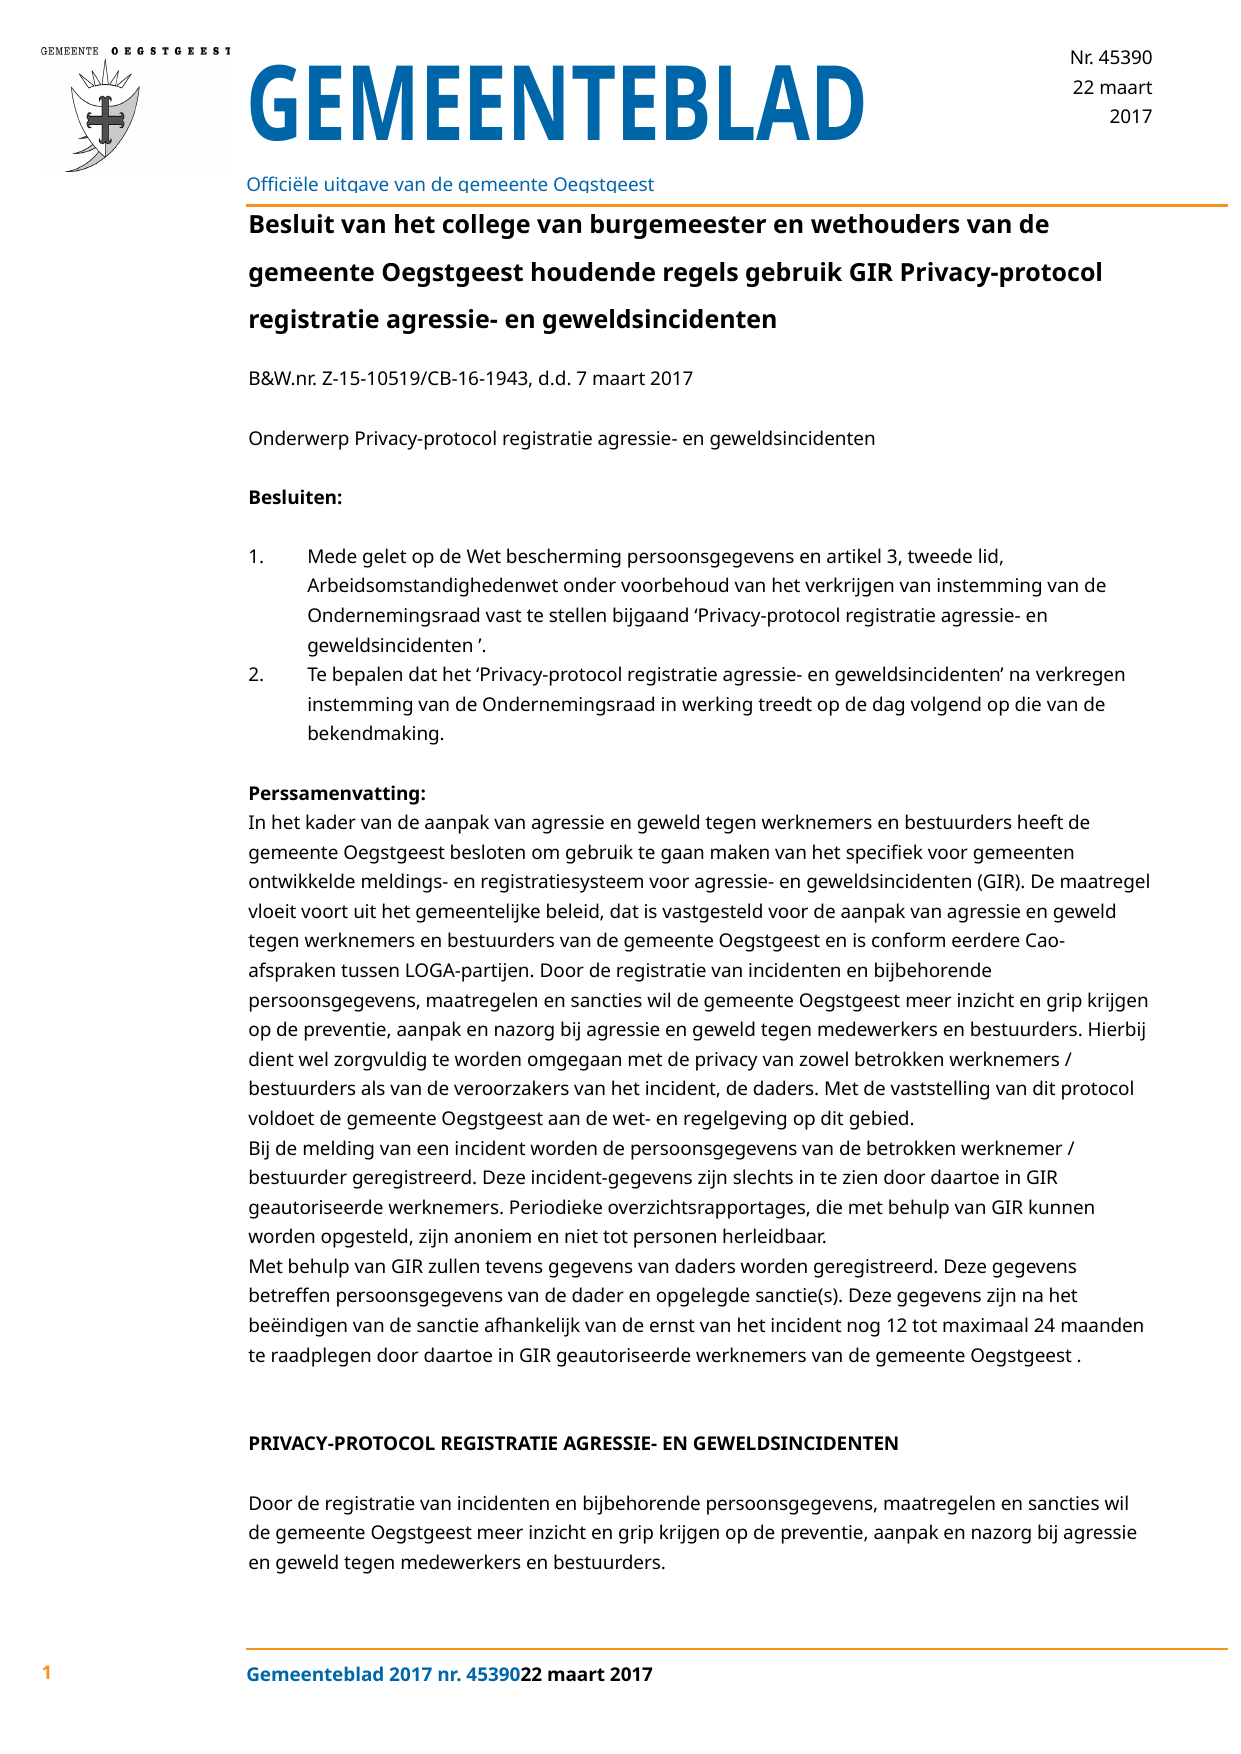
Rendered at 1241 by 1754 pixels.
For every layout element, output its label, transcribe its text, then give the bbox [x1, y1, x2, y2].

text In het kader van de aanpak van agressie en geweld tegen werknemers en bestuurders heeft de gemeente Oegstgeest besloten om gebruik te gaan maken van het specifiek voor gemeenten ontwikkelde meldings- en registratiesysteem voor agressie- en geweldsincidenten (GIR). De maatregel vloeit voort uit het gemeentelijke beleid, dat is vastgesteld voor de aanpak van agressie en geweld tegen werknemers en bestuurders van de gemeente Oegstgeest en is conform eerdere Cao-afspraken tussen LOGA-partijen. Door de registratie van incidenten en bijbehorende persoonsgegevens, maatregelen en sancties wil de gemeente Oegstgeest meer inzicht en grip krijgen op de preventie, aanpak en nazorg bij agressie en geweld tegen medewerkers en bestuurders. Hierbij dient wel zorgvuldig te worden omgegaan met de privacy van zowel betrokken werknemers / bestuurders als van de veroorzakers van het incident, de daders. Met de vaststelling van dit protocol voldoet de gemeente Oegstgeest aan de wet- en regelgeving op dit gebied. [248, 809, 1152, 1131]
text Perssamenvatting: [248, 780, 1152, 805]
text B&W.nr. Z-15-10519/CB-16-1943, d.d. 7 maart 2017 [248, 366, 1152, 391]
text Door de registratie van incidenten en bijbehorende persoonsgegevens, maatregelen en sancties wil de gemeente Oegstgeest meer inzicht en grip krijgen op de preventie, aanpak en nazorg bij agressie en geweld tegen medewerkers en bestuurders. [248, 1490, 1152, 1574]
text Besluit van het college van burgemeester en wethouders van de gemeente Oegstgeest houdende regels gebruik GIR Privacy-protocol registratie agressie- en geweldsincidenten [248, 207, 1152, 336]
text PRIVACY-PROTOCOL REGISTRATIE AGRESSIE- EN GEWELDSINCIDENTEN [248, 1431, 1152, 1456]
text Met behulp van GIR zullen tevens gegevens van daders worden geregistreerd. Deze gegevens betreffen persoonsgegevens van de dader en opgelegde sanctie(s). Deze gegevens zijn na het beëindigen van de sanctie afhankelijk van de ernst van het incident nog 12 tot maximaal 24 maanden te raadplegen door daartoe in GIR geautoriseerde werknemers van de gemeente Oegstgeest . [248, 1253, 1152, 1367]
text Bij de melding van een incident worden de persoonsgegevens van de betrokken werknemer / bestuurder geregistreerd. Deze incident-gegevens zijn slechts in te zien door daartoe in GIR geautoriseerde werknemers. Periodieke overzichtsrapportages, die met behulp van GIR kunnen worden opgesteld, zijn anoniem en niet tot personen herleidbaar. [248, 1135, 1152, 1249]
picture [41, 47, 231, 172]
list Mede gelet op de Wet bescherming persoonsgegevens en artikel 3, tweede lid, Arbeidsomstandighedenwet onder voorbehoud van het verkrijgen van instemming van de Ondernemingsraad vast te stellen bijgaand ‘Privacy-protocol registratie agressie- en geweldsincidenten ’. [248, 543, 1152, 657]
text Onderwerp Privacy-protocol registratie agressie- en geweldsincidenten [248, 425, 1152, 450]
text Besluiten: [248, 484, 1152, 509]
list Te bepalen dat het ‘Privacy-protocol registratie agressie- en geweldsincidenten’ na verkregen instemming van de Ondernemingsraad in werking treedt op de dag volgend op die van de bekendmaking. [248, 661, 1152, 746]
